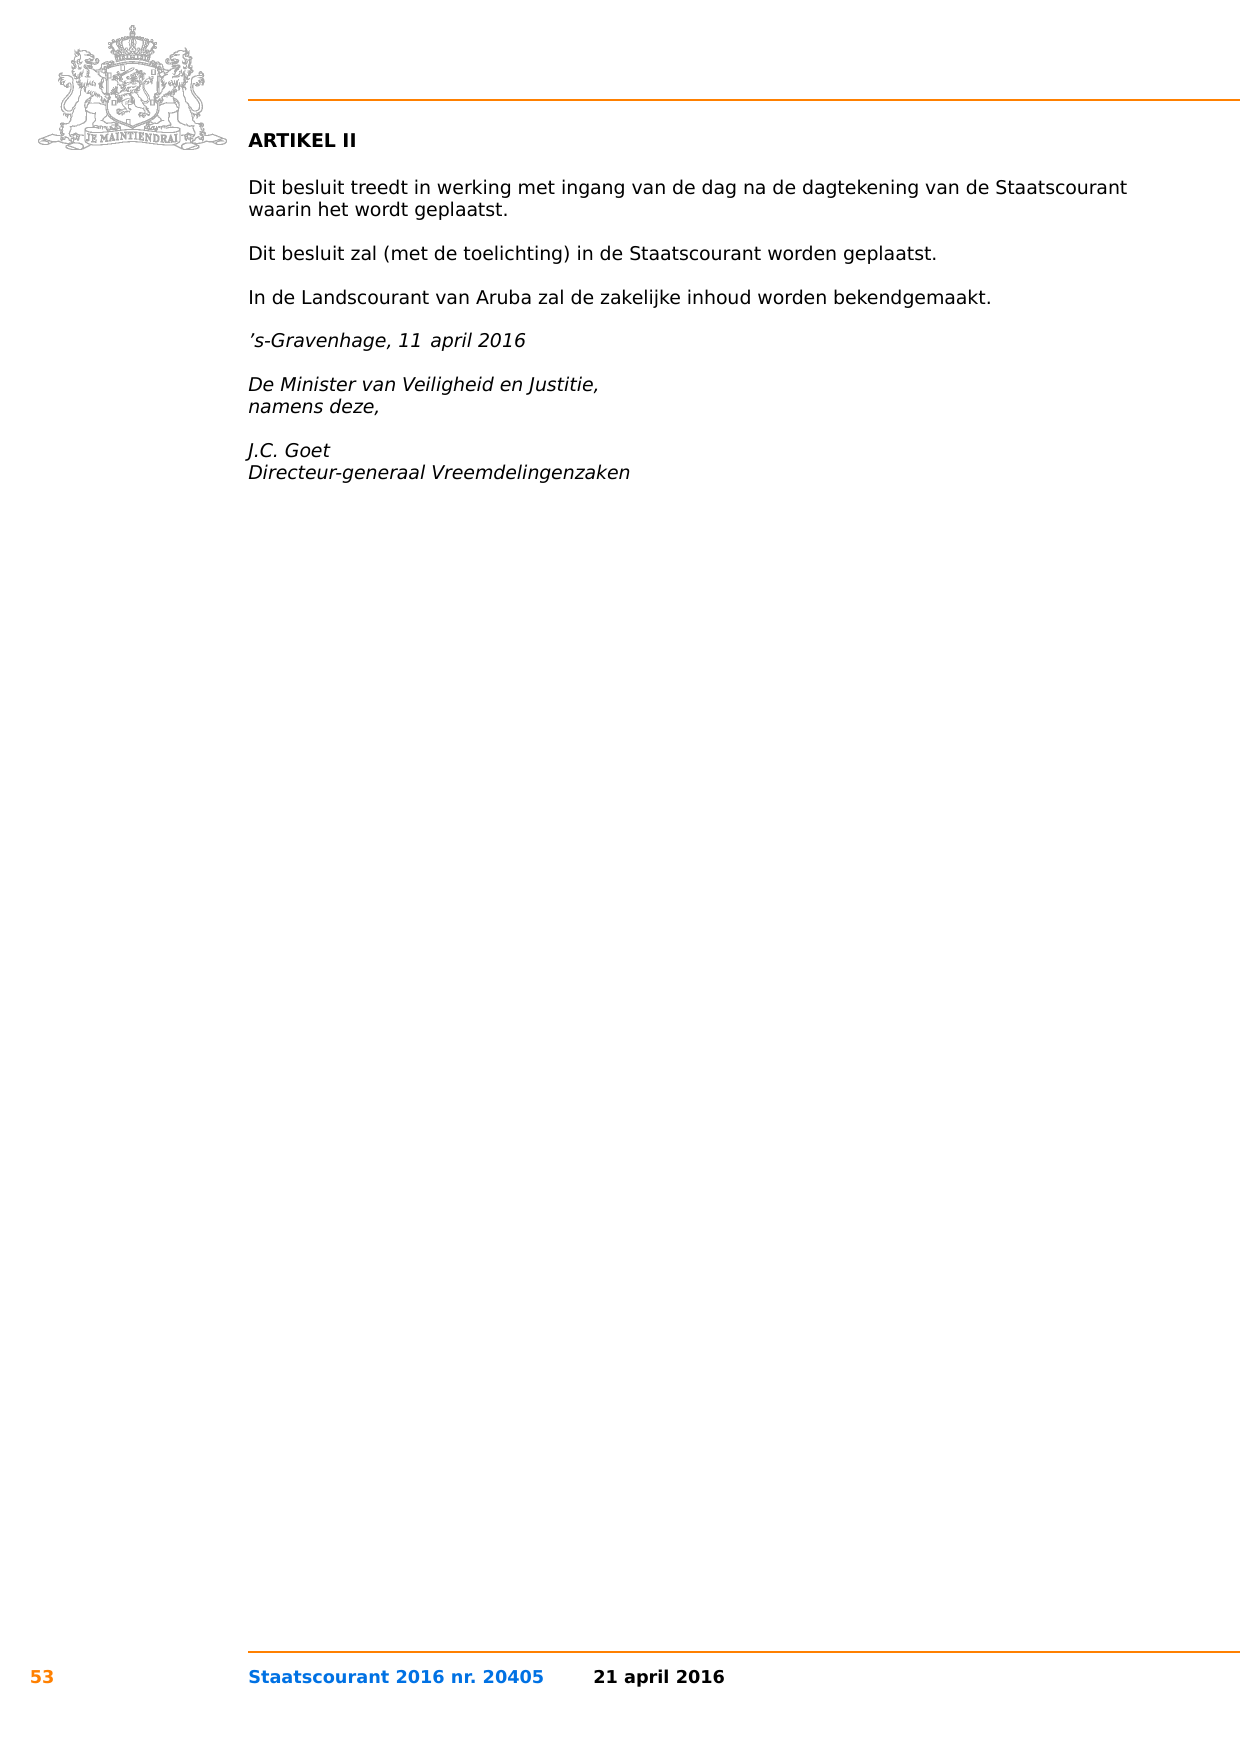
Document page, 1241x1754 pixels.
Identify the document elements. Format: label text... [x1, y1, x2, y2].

subtitle ARTIKEL II [248, 130, 1163, 152]
text In de Landscourant van Aruba zal de zakelijke inhoud worden bekendgemaakt. [248, 287, 1163, 308]
text De Minister van Veiligheid en Justitie, namens deze, J.C. Goet Directeur-generaal Vreemdelingenzaken [248, 374, 1163, 484]
text Dit besluit treedt in werking met ingang van de dag na de dagtekening van de Staatscourant waarin het wordt geplaatst. [248, 177, 1163, 221]
text ’s-Gravenhage, 11 april 2016 [248, 330, 1163, 352]
text Dit besluit zal (met de toelichting) in de Staatscourant worden geplaatst. [248, 243, 1163, 265]
picture [38, 25, 227, 150]
